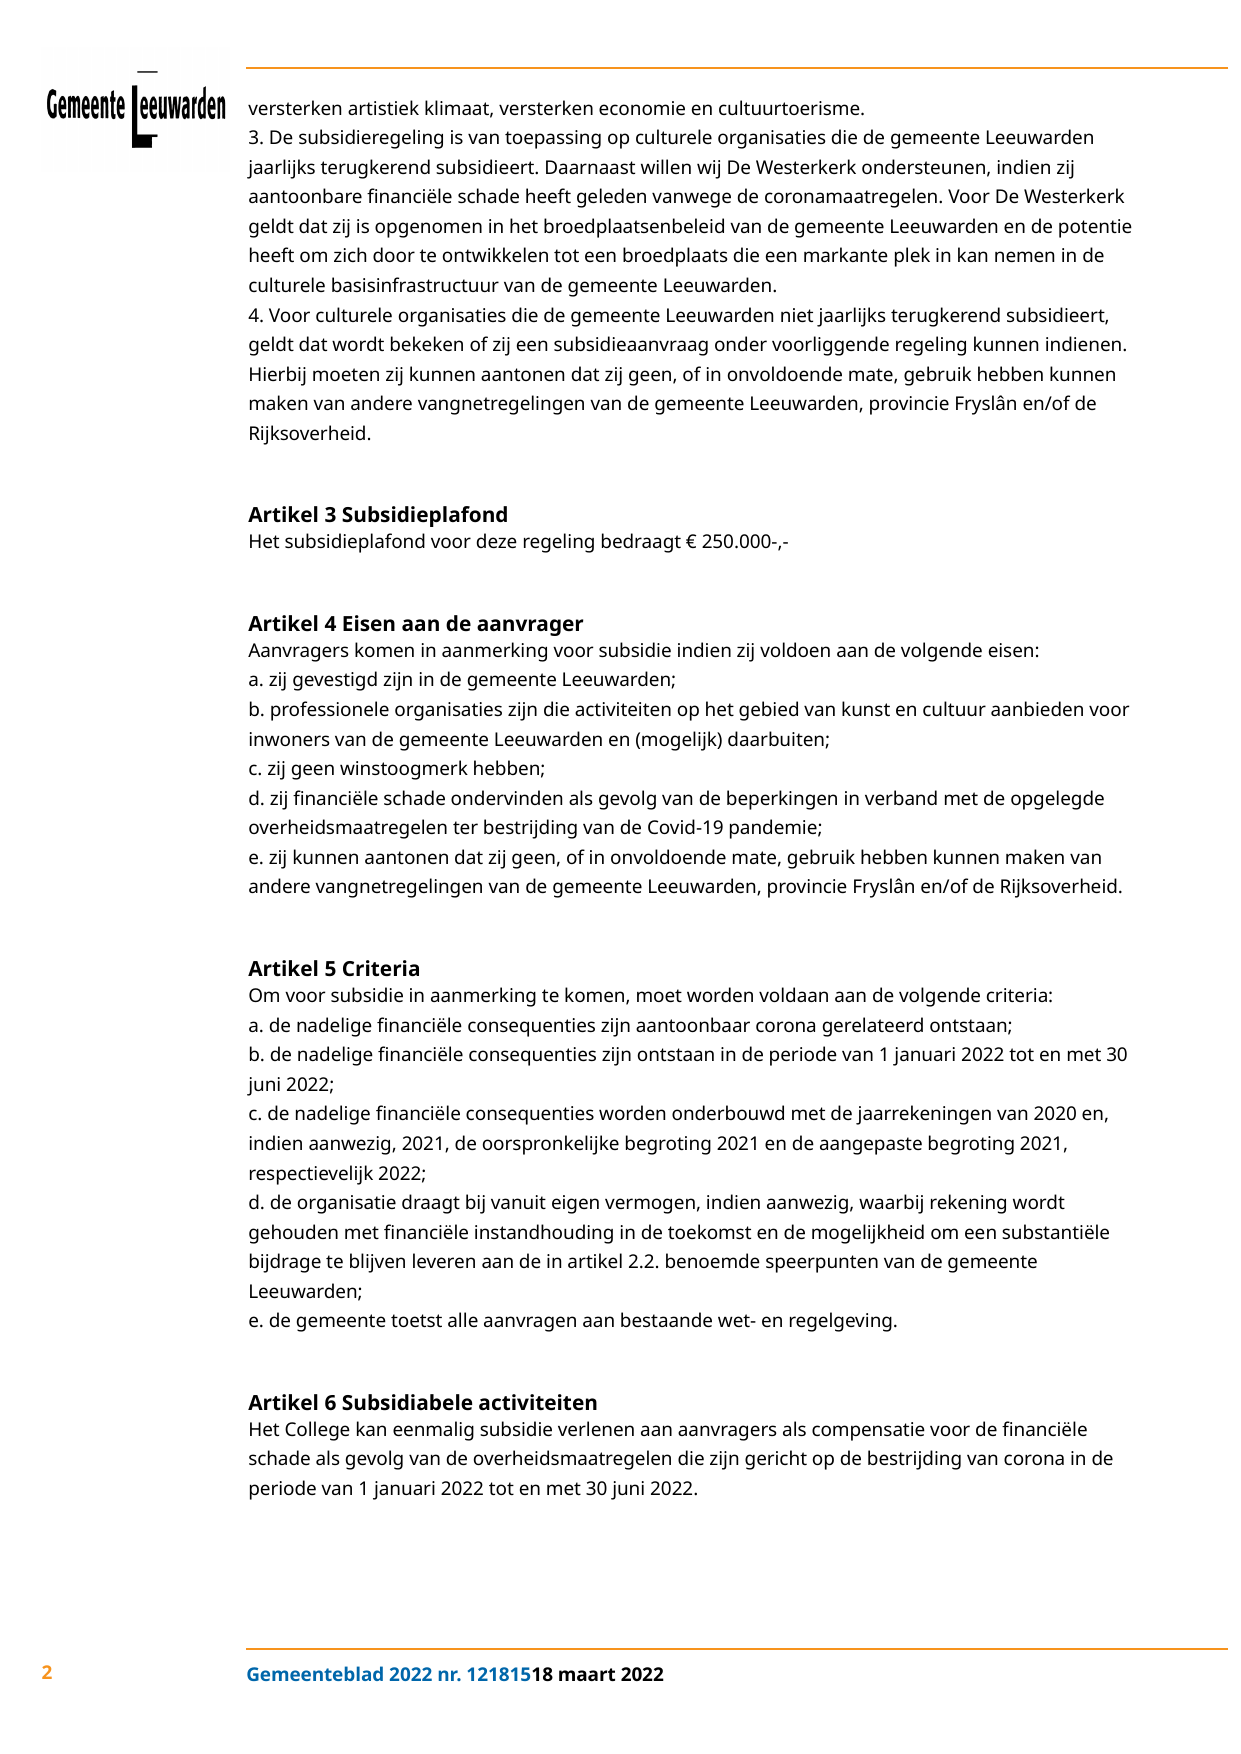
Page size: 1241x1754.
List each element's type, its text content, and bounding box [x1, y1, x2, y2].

text Het subsidieplafond voor deze regeling bedraagt € 250.000-,- [248, 529, 1152, 554]
text b. professionele organisaties zijn die activiteiten op het gebied van kunst en cultuur aanbieden voor inwoners van de gemeente Leeuwarden en (mogelijk) daarbuiten; [248, 696, 1152, 752]
text e. zij kunnen aantonen dat zij geen, of in onvoldoende mate, gebruik hebben kunnen maken van andere vangnetregelingen van de gemeente Leeuwarden, provincie Fryslân en/of de Rijksoverheid. [248, 844, 1152, 899]
text Het College kan eenmalig subsidie verlenen aan aanvragers als compensatie voor de financiële schade als gevolg van de overheidsmaatregelen die zijn gericht op de bestrijding van corona in de periode van 1 januari 2022 tot en met 30 juni 2022. [248, 1416, 1152, 1501]
text 4. Voor culturele organisaties die de gemeente Leeuwarden niet jaarlijks terugkerend subsidieert, geldt dat wordt bekeken of zij een subsidieaanvraag onder voorliggende regeling kunnen indienen. Hierbij moeten zij kunnen aantonen dat zij geen, of in onvoldoende mate, gebruik hebben kunnen maken van andere vangnetregelingen van de gemeente Leeuwarden, provincie Fryslân en/of de Rijksoverheid. [248, 302, 1152, 446]
text Artikel 5 Criteria [248, 954, 1152, 982]
picture [41, 47, 231, 172]
text Artikel 3 Subsidieplafond [248, 500, 1152, 529]
text a. zij gevestigd zijn in de gemeente Leeuwarden; [248, 667, 1152, 692]
text a. de nadelige financiële consequenties zijn aantoonbaar corona gerelateerd ontstaan; [248, 1012, 1152, 1037]
text c. de nadelige financiële consequenties worden onderbouwd met de jaarrekeningen van 2020 en, indien aanwezig, 2021, de oorspronkelijke begroting 2021 en de aangepaste begroting 2021, respectievelijk 2022; [248, 1101, 1152, 1185]
text d. de organisatie draagt bij vanuit eigen vermogen, indien aanwezig, waarbij rekening wordt gehouden met financiële instandhouding in de toekomst en de mogelijkheid om een substantiële bijdrage te blijven leveren aan de in artikel 2.2. benoemde speerpunten van de gemeente Leeuwarden; [248, 1189, 1152, 1304]
text versterken artistiek klimaat, versterken economie en cultuurtoerisme. [248, 95, 1152, 121]
text 3. De subsidieregeling is van toepassing op culturele organisaties die de gemeente Leeuwarden jaarlijks terugkerend subsidieert. Daarnaast willen wij De Westerkerk ondersteunen, indien zij aantoonbare financiële schade heeft geleden vanwege de coronamaatregelen. Voor De Westerkerk geldt dat zij is opgenomen in het broedplaatsenbeleid van de gemeente Leeuwarden en de potentie heeft om zich door te ontwikkelen tot een broedplaats die een markante plek in kan nemen in de culturele basisinfrastructuur van de gemeente Leeuwarden. [248, 124, 1152, 298]
text d. zij financiële schade ondervinden als gevolg van de beperkingen in verband met de opgelegde overheidsmaatregelen ter bestrijding van de Covid-19 pandemie; [248, 785, 1152, 840]
text Aanvragers komen in aanmerking voor subsidie indien zij voldoen aan de volgende eisen: [248, 637, 1152, 663]
text Artikel 6 Subsidiabele activiteiten [248, 1388, 1152, 1416]
text b. de nadelige financiële consequenties zijn ontstaan in de periode van 1 januari 2022 tot en met 30 juni 2022; [248, 1041, 1152, 1097]
text e. de gemeente toetst alle aanvragen aan bestaande wet- en regelgeving. [248, 1308, 1152, 1333]
text Artikel 4 Eisen aan de aanvrager [248, 609, 1152, 637]
text c. zij geen winstoogmerk hebben; [248, 755, 1152, 781]
text Om voor subsidie in aanmerking te komen, moet worden voldaan aan de volgende criteria: [248, 982, 1152, 1008]
